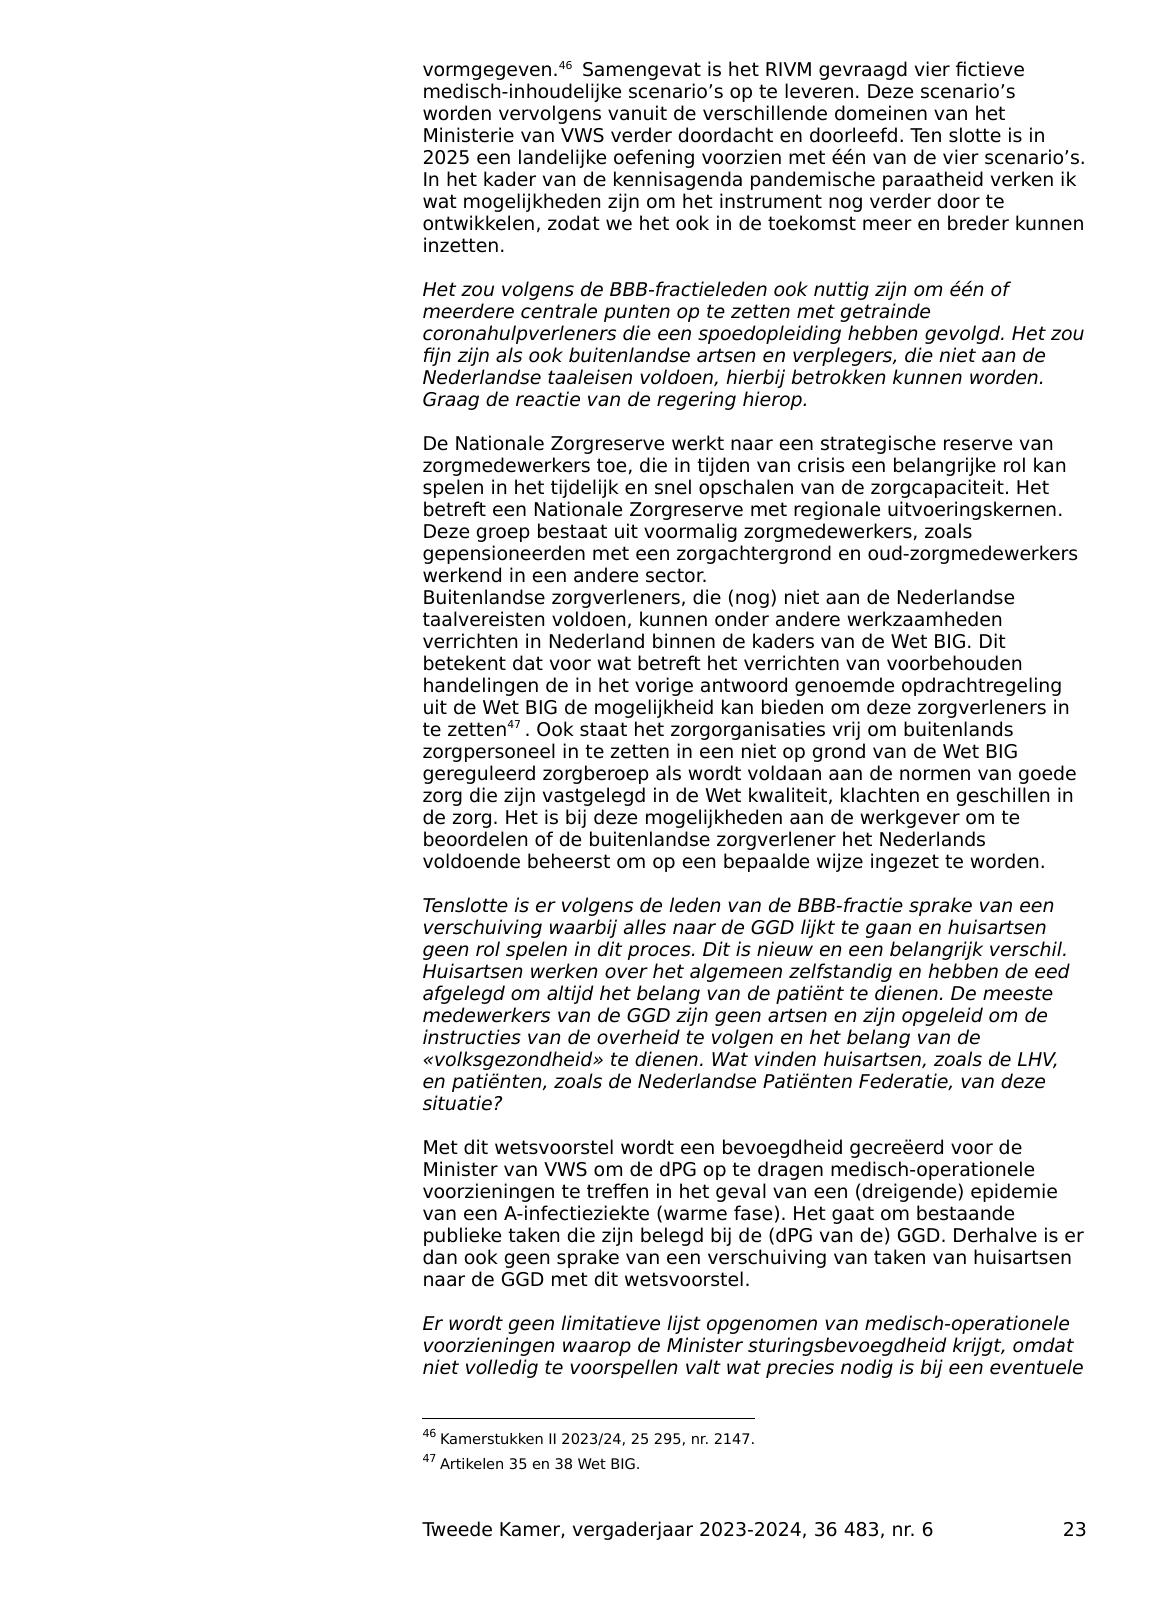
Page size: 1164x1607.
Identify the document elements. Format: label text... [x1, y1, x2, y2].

text vormgegeven. Samengevat is het RIVM gevraagd vier fictieve medisch-inhoudelijke scenario’s op te leveren. Deze scenario’s worden vervolgens vanuit de verschillende domeinen van het Ministerie van VWS verder doordacht en doorleefd. Ten slotte is in 2025 een landelijke oefening voorzien met één van de vier scenario’s. In het kader van de kennisagenda pandemische paraatheid verken ik wat mogelijkheden zijn om het instrument nog verder door te ontwikkelen, zodat we het ook in de toekomst meer en breder kunnen inzetten. [422, 59, 1087, 257]
text Er wordt geen limitatieve lijst opgenomen van medisch-operationele voorzieningen waarop de Minister sturingsbevoegdheid krijgt, omdat niet volledig te voorspellen valt wat precies nodig is bij een eventuele [422, 1313, 1087, 1379]
text De Nationale Zorgreserve werkt naar een strategische reserve van zorgmedewerkers toe, die in tijden van crisis een belangrijke rol kan spelen in het tijdelijk en snel opschalen van de zorgcapaciteit. Het betreft een Nationale Zorgreserve met regionale uitvoeringskernen. Deze groep bestaat uit voormalig zorgmedewerkers, zoals gepensioneerden met een zorgachtergrond en oud-zorgmedewerkers werkend in een andere sector. [422, 433, 1087, 587]
text Artikelen 35 en 38 Wet BIG. [422, 1452, 1087, 1474]
text Tenslotte is er volgens de leden van de BBB-fractie sprake van een verschuiving waarbij alles naar de GGD lijkt te gaan en huisartsen geen rol spelen in dit proces. Dit is nieuw en een belangrijk verschil. Huisartsen werken over het algemeen zelfstandig en hebben de eed afgelegd om altijd het belang van de patiënt te dienen. De meeste medewerkers van de GGD zijn geen artsen en zijn opgeleid om de instructies van de overheid te volgen en het belang van de «volksgezondheid» te dienen. Wat vinden huisartsen, zoals de LHV, en patiënten, zoals de Nederlandse Patiënten Federatie, van deze situatie? [422, 895, 1087, 1115]
text Buitenlandse zorgverleners, die (nog) niet aan de Nederlandse taalvereisten voldoen, kunnen onder andere werkzaamheden verrichten in Nederland binnen de kaders van de Wet BIG. Dit betekent dat voor wat betreft het verrichten van voorbehouden handelingen de in het vorige antwoord genoemde opdrachtregeling uit de Wet BIG de mogelijkheid kan bieden om deze zorgverleners in te zetten. Ook staat het zorgorganisaties vrij om buitenlands zorgpersoneel in te zetten in een niet op grond van de Wet BIG gereguleerd zorgberoep als wordt voldaan aan de normen van goede zorg die zijn vastgelegd in de Wet kwaliteit, klachten en geschillen in de zorg. Het is bij deze mogelijkheden aan de werkgever om te beoordelen of de buitenlandse zorgverlener het Nederlands voldoende beheerst om op een bepaalde wijze ingezet te worden. [422, 587, 1087, 873]
text Met dit wetsvoorstel wordt een bevoegdheid gecreëerd voor de Minister van VWS om de dPG op te dragen medisch-operationele voorzieningen te treffen in het geval van een (dreigende) epidemie van een A-infectieziekte (warme fase). Het gaat om bestaande publieke taken die zijn belegd bij de (dPG van de) GGD. Derhalve is er dan ook geen sprake van een verschuiving van taken van huisartsen naar de GGD met dit wetsvoorstel. [422, 1137, 1087, 1291]
text Kamerstukken II 2023/24, 25 295, nr. 2147. [422, 1427, 1087, 1449]
text Het zou volgens de BBB-fractieleden ook nuttig zijn om één of meerdere centrale punten op te zetten met getrainde coronahulpverleners die een spoedopleiding hebben gevolgd. Het zou fijn zijn als ook buitenlandse artsen en verplegers, die niet aan de Nederlandse taaleisen voldoen, hierbij betrokken kunnen worden. Graag de reactie van de regering hierop. [422, 279, 1087, 411]
